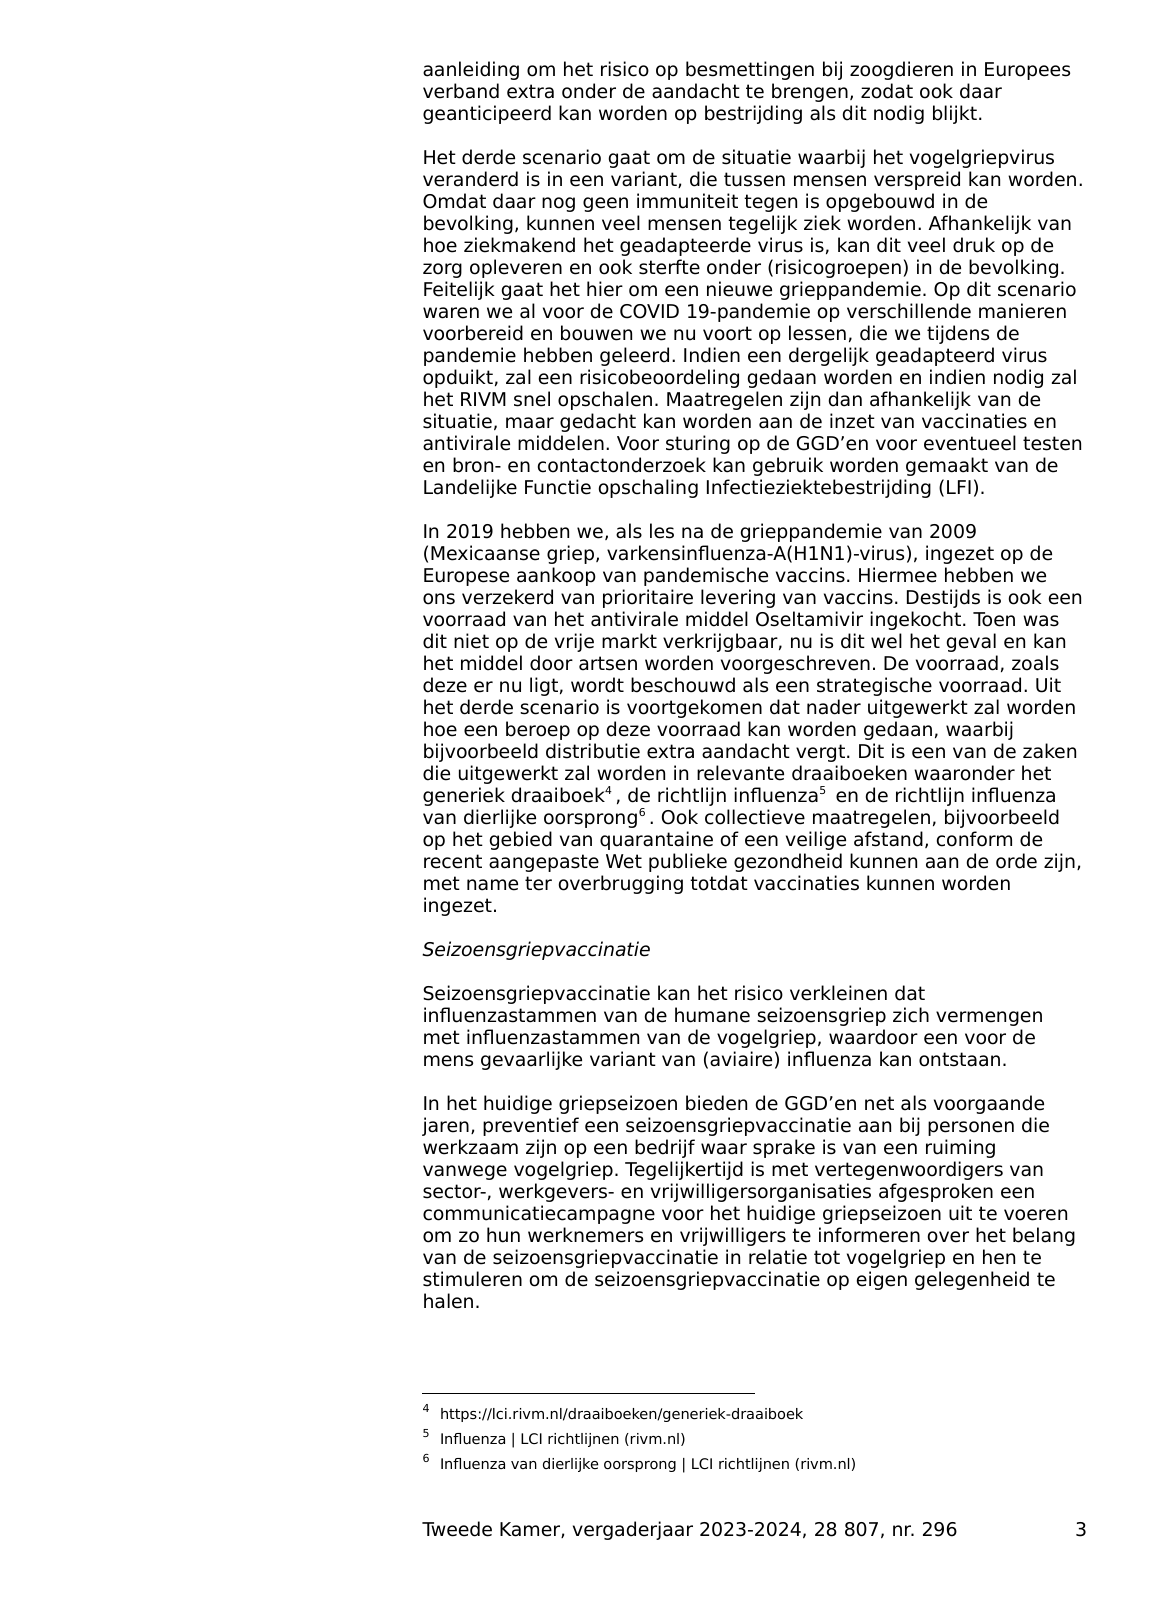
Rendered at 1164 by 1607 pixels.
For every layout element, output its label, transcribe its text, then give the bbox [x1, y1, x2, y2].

text Het derde scenario gaat om de situatie waarbij het vogelgriepvirus veranderd is in een variant, die tussen mensen verspreid kan worden. Omdat daar nog geen immuniteit tegen is opgebouwd in de bevolking, kunnen veel mensen tegelijk ziek worden. Afhankelijk van hoe ziekmakend het geadapteerde virus is, kan dit veel druk op de zorg opleveren en ook sterfte onder (risicogroepen) in de bevolking. Feitelijk gaat het hier om een nieuwe grieppandemie. Op dit scenario waren we al voor de COVID 19-pandemie op verschillende manieren voorbereid en bouwen we nu voort op lessen, die we tijdens de pandemie hebben geleerd. Indien een dergelijk geadapteerd virus opduikt, zal een risicobeoordeling gedaan worden en indien nodig zal het RIVM snel opschalen. Maatregelen zijn dan afhankelijk van de situatie, maar gedacht kan worden aan de inzet van vaccinaties en antivirale middelen. Voor sturing op de GGD’en voor eventueel testen en bron- en contactonderzoek kan gebruik worden gemaakt van de Landelijke Functie opschaling Infectieziektebestrijding (LFI). [422, 147, 1087, 499]
text In het huidige griepseizoen bieden de GGD’en net als voorgaande jaren, preventief een seizoensgriepvaccinatie aan bij personen die werkzaam zijn op een bedrijf waar sprake is van een ruiming vanwege vogelgriep. Tegelijkertijd is met vertegenwoordigers van sector-, werkgevers- en vrijwilligersorganisaties afgesproken een communicatiecampagne voor het huidige griepseizoen uit te voeren om zo hun werknemers en vrijwilligers te informeren over het belang van de seizoensgriepvaccinatie in relatie tot vogelgriep en hen te stimuleren om de seizoensgriepvaccinatie op eigen gelegenheid te halen. [422, 1093, 1087, 1313]
text Influenza van dierlijke oorsprong | LCI richtlijnen (rivm.nl) [422, 1452, 1087, 1474]
text aanleiding om het risico op besmettingen bij zoogdieren in Europees verband extra onder de aandacht te brengen, zodat ook daar geanticipeerd kan worden op bestrijding als dit nodig blijkt. [422, 59, 1087, 125]
subtitle Seizoensgriepvaccinatie [422, 939, 1087, 961]
text https://lci.rivm.nl/draaiboeken/generiek-draaiboek [422, 1402, 1087, 1424]
text Influenza | LCI richtlijnen (rivm.nl) [422, 1427, 1087, 1449]
text Seizoensgriepvaccinatie kan het risico verkleinen dat influenzastammen van de humane seizoensgriep zich vermengen met influenzastammen van de vogelgriep, waardoor een voor de mens gevaarlijke variant van (aviaire) influenza kan ontstaan. [422, 983, 1087, 1071]
text In 2019 hebben we, als les na de grieppandemie van 2009 (Mexicaanse griep, varkensinfluenza-A(H1N1)-virus), ingezet op de Europese aankoop van pandemische vaccins. Hiermee hebben we ons verzekerd van prioritaire levering van vaccins. Destijds is ook een voorraad van het antivirale middel Oseltamivir ingekocht. Toen was dit niet op de vrije markt verkrijgbaar, nu is dit wel het geval en kan het middel door artsen worden voorgeschreven. De voorraad, zoals deze er nu ligt, wordt beschouwd als een strategische voorraad. Uit het derde scenario is voortgekomen dat nader uitgewerkt zal worden hoe een beroep op deze voorraad kan worden gedaan, waarbij bijvoorbeeld distributie extra aandacht vergt. Dit is een van de zaken die uitgewerkt zal worden in relevante draaiboeken waaronder het generiek draaiboek, de richtlijn influenza en de richtlijn influenza van dierlijke oorsprong. Ook collectieve maatregelen, bijvoorbeeld op het gebied van quarantaine of een veilige afstand, conform de recent aangepaste Wet publieke gezondheid kunnen aan de orde zijn, met name ter overbrugging totdat vaccinaties kunnen worden ingezet. [422, 521, 1087, 917]
